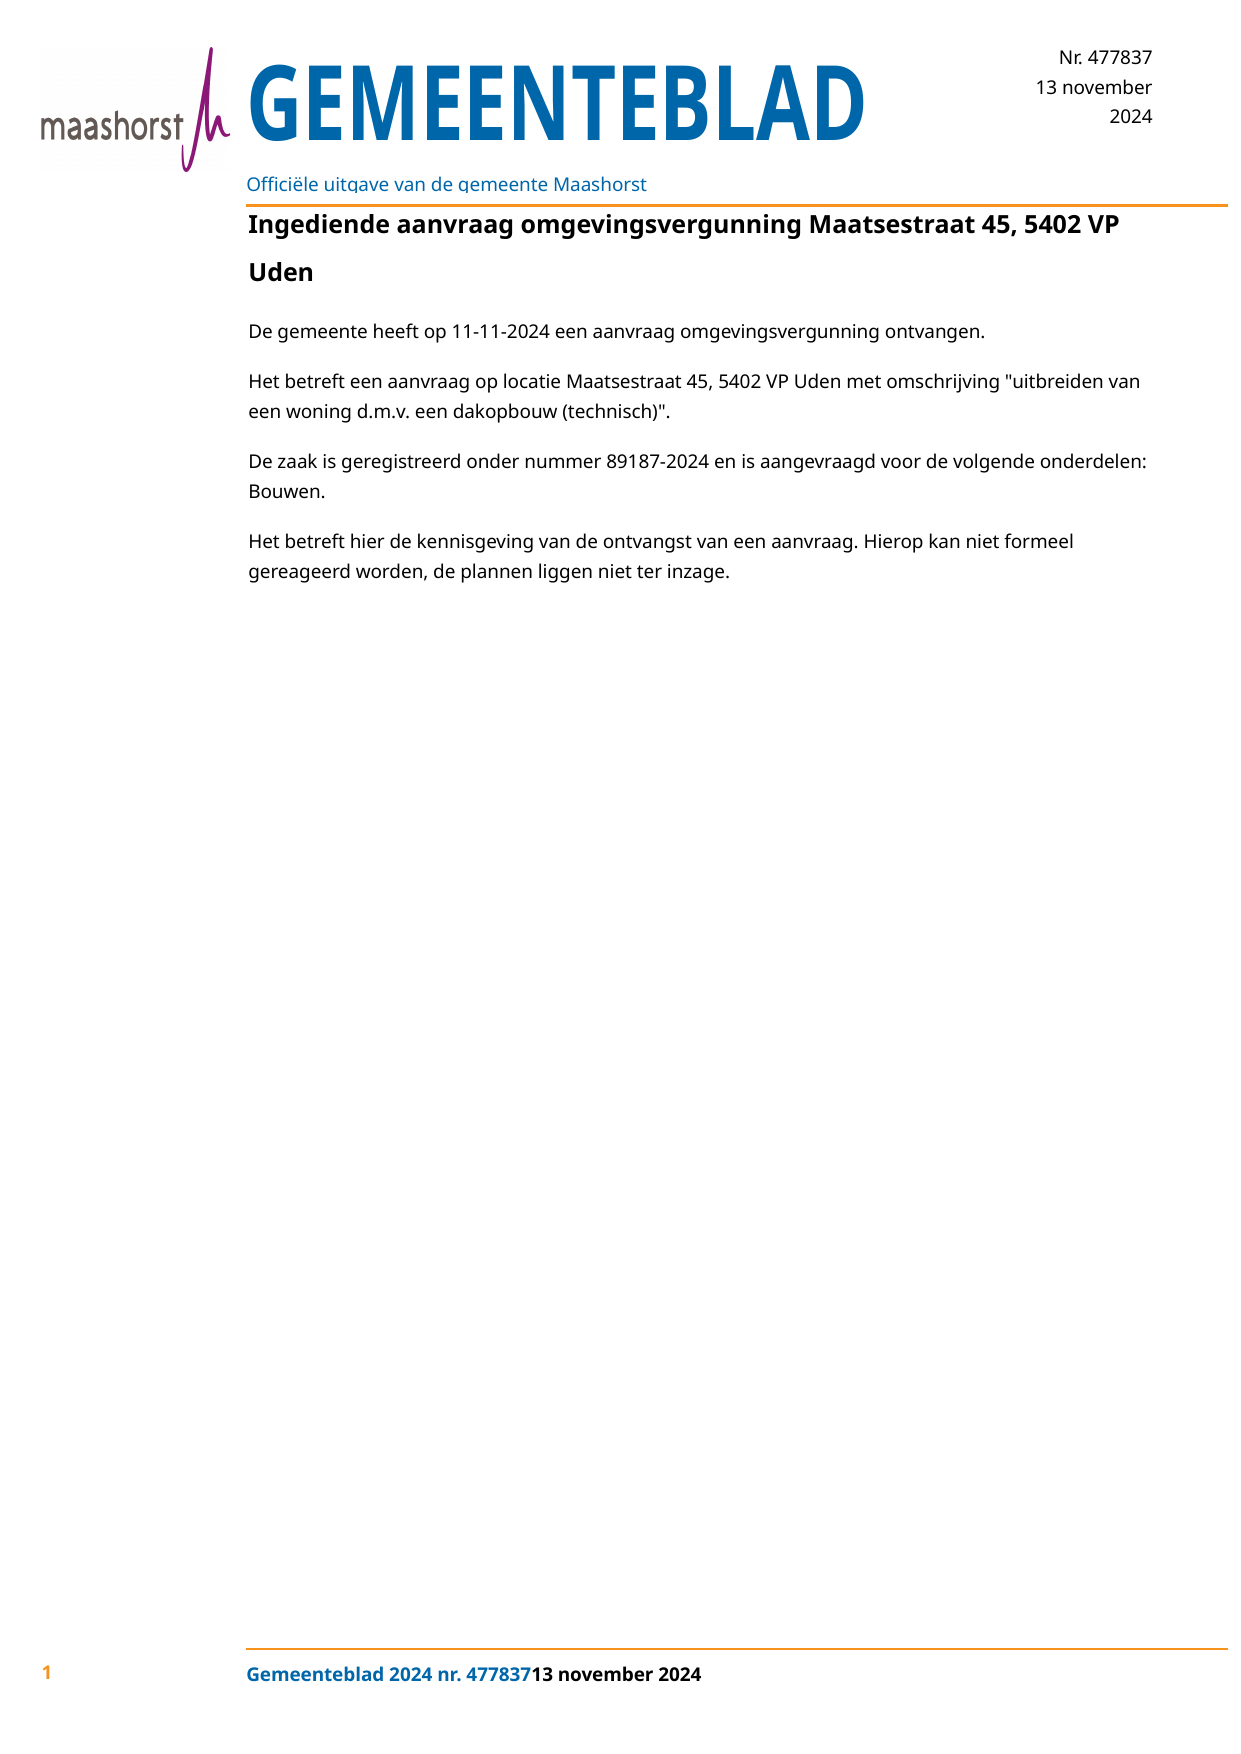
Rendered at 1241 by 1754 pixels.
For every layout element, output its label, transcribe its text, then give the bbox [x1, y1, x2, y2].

picture [41, 47, 231, 172]
text Ingediende aanvraag omgevingsvergunning Maatsestraat 45, 5402 VP Uden [248, 207, 1152, 288]
text Het betreft een aanvraag op locatie Maatsestraat 45, 5402 VP Uden met omschrijving "uitbreiden van een woning d.m.v. een dakopbouw (technisch)". [248, 368, 1152, 424]
text Het betreft hier de kennisgeving van de ontvangst van een aanvraag. Hierop kan niet formeel gereageerd worden, de plannen liggen niet ter inzage. [248, 528, 1152, 584]
text De gemeente heeft op 11-11-2024 een aanvraag omgevingsvergunning ontvangen. [248, 318, 1152, 344]
text De zaak is geregistreerd onder nummer 89187-2024 en is aangevraagd voor de volgende onderdelen: Bouwen. [248, 448, 1152, 504]
